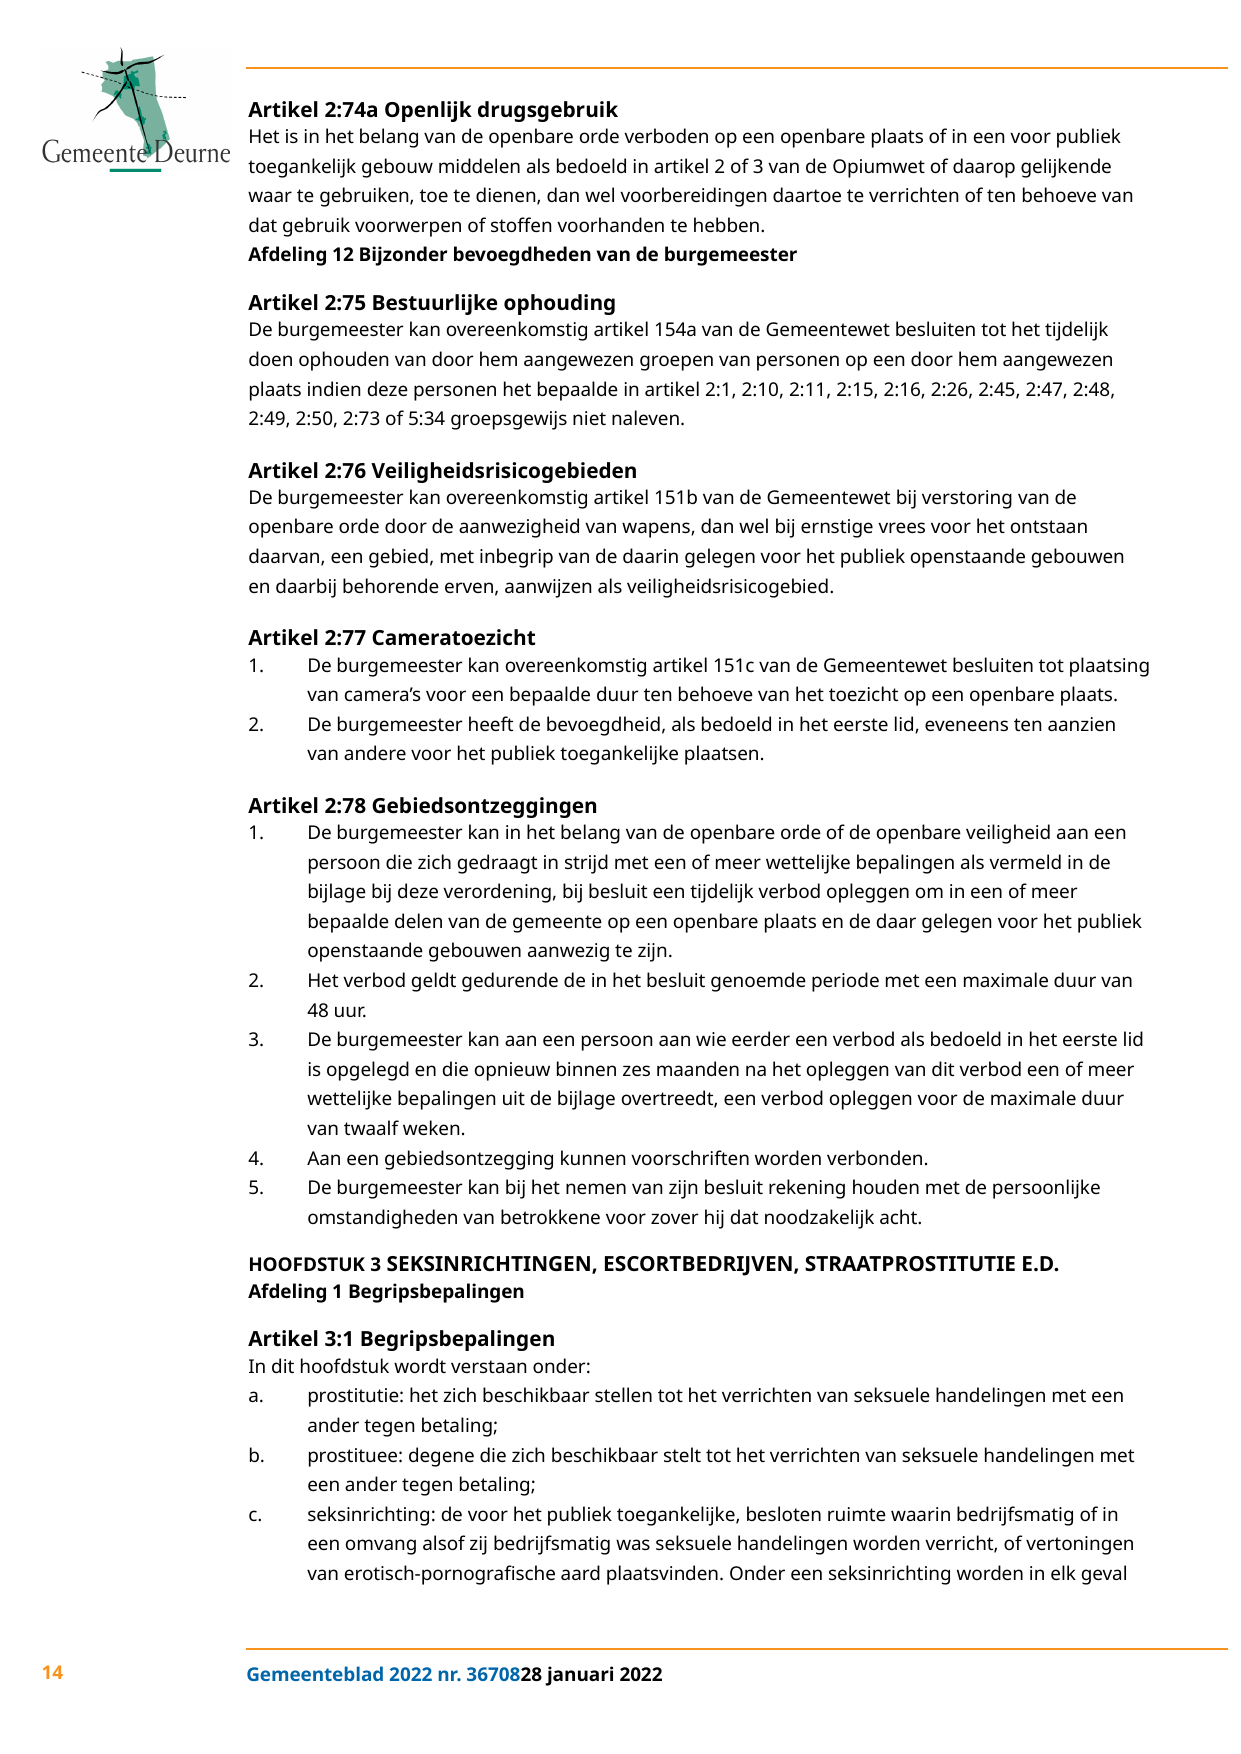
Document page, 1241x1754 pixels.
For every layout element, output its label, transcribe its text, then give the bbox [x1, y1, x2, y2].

text Artikel 2:78 Gebiedsontzeggingen [248, 791, 1152, 819]
list prostitutie: het zich beschikbaar stellen tot het verrichten van seksuele handelingen met een ander tegen betaling; [248, 1383, 1152, 1438]
text De burgemeester kan overeenkomstig artikel 151b van de Gemeentewet bij verstoring van de openbare orde door de aanwezigheid van wapens, dan wel bij ernstige vrees voor het ontstaan daarvan, een gebied, met inbegrip van de daarin gelegen voor het publiek openstaande gebouwen en daarbij behorende erven, aanwijzen als veiligheidsrisicogebied. [248, 484, 1152, 599]
text Artikel 3:1 Begripsbepalingen [248, 1324, 1152, 1353]
list De burgemeester kan aan een persoon aan wie eerder een verbod als bedoeld in het eerste lid is opgelegd en die opnieuw binnen zes maanden na het opleggen van dit verbod een of meer wettelijke bepalingen uit de bijlage overtreedt, een verbod opleggen voor de maximale duur van twaalf weken. [248, 1026, 1152, 1141]
text Artikel 2:76 Veiligheidsrisicogebieden [248, 456, 1152, 484]
text Artikel 2:74a Openlijk drugsgebruik [248, 95, 1152, 123]
list De burgemeester heeft de bevoegdheid, als bedoeld in het eerste lid, eveneens ten aanzien van andere voor het publiek toegankelijke plaatsen. [248, 711, 1152, 766]
list De burgemeester kan in het belang van de openbare orde of de openbare veiligheid aan een persoon die zich gedraagt in strijd met een of meer wettelijke bepalingen als vermeld in de bijlage bij deze verordening, bij besluit een tijdelijk verbod opleggen om in een of meer bepaalde delen van de gemeente op een openbare plaats en de daar gelegen voor het publiek openstaande gebouwen aanwezig te zijn. [248, 819, 1152, 963]
text De burgemeester kan overeenkomstig artikel 154a van de Gemeentewet besluiten tot het tijdelijk doen ophouden van door hem aangewezen groepen van personen op een door hem aangewezen plaats indien deze personen het bepaalde in artikel 2:1, 2:10, 2:11, 2:15, 2:16, 2:26, 2:45, 2:47, 2:48, 2:49, 2:50, 2:73 of 5:34 groepsgewijs niet naleven. [248, 317, 1152, 431]
text In dit hoofdstuk wordt verstaan onder: [248, 1353, 1152, 1379]
list De burgemeester kan bij het nemen van zijn besluit rekening houden met de persoonlijke omstandigheden van betrokkene voor zover hij dat noodzakelijk acht. [248, 1174, 1152, 1230]
picture [41, 47, 231, 172]
list De burgemeester kan overeenkomstig artikel 151c van de Gemeentewet besluiten tot plaatsing van camera’s voor een bepaalde duur ten behoeve van het toezicht op een openbare plaats. [248, 652, 1152, 707]
text Artikel 2:77 Cameratoezicht [248, 623, 1152, 652]
list prostituee: degene die zich beschikbaar stelt tot het verrichten van seksuele handelingen met een ander tegen betaling; [248, 1442, 1152, 1497]
list Het verbod geldt gedurende de in het besluit genoemde periode met een maximale duur van 48 uur. [248, 967, 1152, 1023]
list seksinrichting: de voor het publiek toegankelijke, besloten ruimte waarin bedrijfsmatig of in een omvang alsof zij bedrijfsmatig was seksuele handelingen worden verricht, of vertoningen van erotisch-pornografische aard plaatsvinden. Onder een seksinrichting worden in elk geval [248, 1501, 1152, 1586]
list Aan een gebiedsontzegging kunnen voorschriften worden verbonden. [248, 1145, 1152, 1171]
text HOOFDSTUK 3 SEKSINRICHTINGEN, ESCORTBEDRIJVEN, STRAATPROSTITUTIE E.D. [248, 1249, 1152, 1278]
text Artikel 2:75 Bestuurlijke ophouding [248, 288, 1152, 317]
text Afdeling 12 Bijzonder bevoegdheden van de burgemeester [248, 242, 1152, 267]
text Afdeling 1 Begripsbepalingen [248, 1278, 1152, 1304]
text Het is in het belang van de openbare orde verboden op een openbare plaats of in een voor publiek toegankelijk gebouw middelen als bedoeld in artikel 2 of 3 van de Opiumwet of daarop gelijkende waar te gebruiken, toe te dienen, dan wel voorbereidingen daartoe te verrichten of ten behoeve van dat gebruik voorwerpen of stoffen voorhanden te hebben. [248, 123, 1152, 238]
